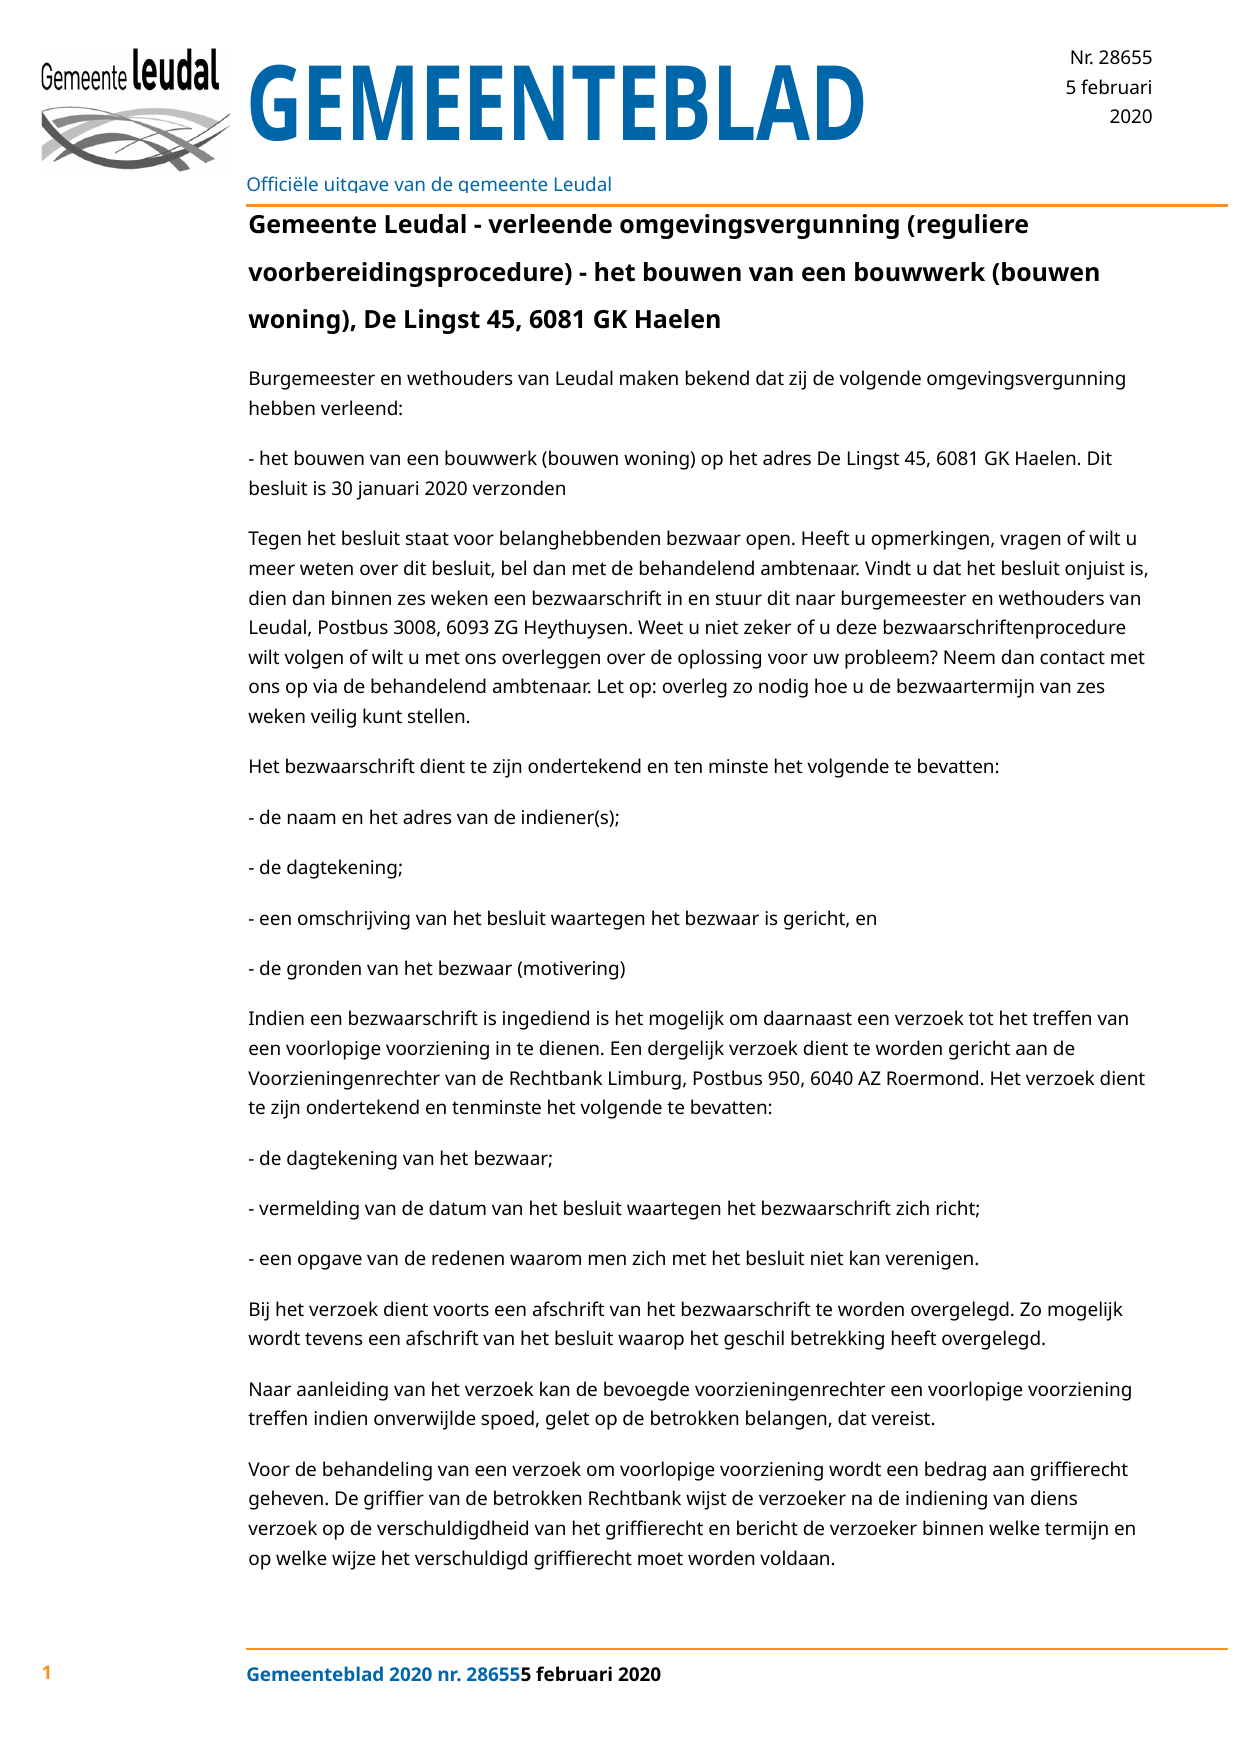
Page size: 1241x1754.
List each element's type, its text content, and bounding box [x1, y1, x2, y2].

picture [41, 47, 231, 172]
text Bij het verzoek dient voorts een afschrift van het bezwaarschrift te worden overgelegd. Zo mogelijk wordt tevens een afschrift van het besluit waarop het geschil betrekking heeft overgelegd. [248, 1296, 1152, 1351]
text - de dagtekening; [248, 854, 1152, 880]
text - de naam en het adres van de indiener(s); [248, 804, 1152, 829]
text Het bezwaarschrift dient te zijn ondertekend en ten minste het volgende te bevatten: [248, 753, 1152, 779]
text - een opgave van de redenen waarom men zich met het besluit niet kan verenigen. [248, 1246, 1152, 1271]
text - de gronden van het bezwaar (motivering) [248, 955, 1152, 981]
text - vermelding van de datum van het besluit waartegen het bezwaarschrift zich richt; [248, 1195, 1152, 1221]
text Voor de behandeling van een verzoek om voorlopige voorziening wordt een bedrag aan griffierecht geheven. De griffier van de betrokken Rechtbank wijst de verzoeker na de indiening van diens verzoek op de verschuldigdheid van het griffierecht en bericht de verzoeker binnen welke termijn en op welke wijze het verschuldigd griffierecht moet worden voldaan. [248, 1456, 1152, 1570]
text Gemeente Leudal - verleende omgevingsvergunning (reguliere voorbereidingsprocedure) - het bouwen van een bouwwerk (bouwen woning), De Lingst 45, 6081 GK Haelen [248, 207, 1152, 336]
text Tegen het besluit staat voor belanghebbenden bezwaar open. Heeft u opmerkingen, vragen of wilt u meer weten over dit besluit, bel dan met de behandelend ambtenaar. Vindt u dat het besluit onjuist is, dien dan binnen zes weken een bezwaarschrift in en stuur dit naar burgemeester en wethouders van Leudal, Postbus 3008, 6093 ZG Heythuysen. Weet u niet zeker of u deze bezwaarschriftenprocedure wilt volgen of wilt u met ons overleggen over de oplossing voor uw probleem? Neem dan contact met ons op via de behandelend ambtenaar. Let op: overleg zo nodig hoe u de bezwaartermijn van zes weken veilig kunt stellen. [248, 526, 1152, 729]
text - het bouwen van een bouwwerk (bouwen woning) op het adres De Lingst 45, 6081 GK Haelen. Dit besluit is 30 januari 2020 verzonden [248, 446, 1152, 501]
text Naar aanleiding van het verzoek kan de bevoegde voorzieningenrechter een voorlopige voorziening treffen indien onverwijlde spoed, gelet op de betrokken belangen, dat vereist. [248, 1376, 1152, 1431]
text Indien een bezwaarschrift is ingediend is het mogelijk om daarnaast een verzoek tot het treffen van een voorlopige voorziening in te dienen. Een dergelijk verzoek dient te worden gericht aan de Voorzieningenrechter van de Rechtbank Limburg, Postbus 950, 6040 AZ Roermond. Het verzoek dient te zijn ondertekend en tenminste het volgende te bevatten: [248, 1006, 1152, 1120]
text - de dagtekening van het bezwaar; [248, 1145, 1152, 1170]
text - een omschrijving van het besluit waartegen het bezwaar is gericht, en [248, 905, 1152, 930]
text Burgemeester en wethouders van Leudal maken bekend dat zij de volgende omgevingsvergunning hebben verleend: [248, 366, 1152, 421]
